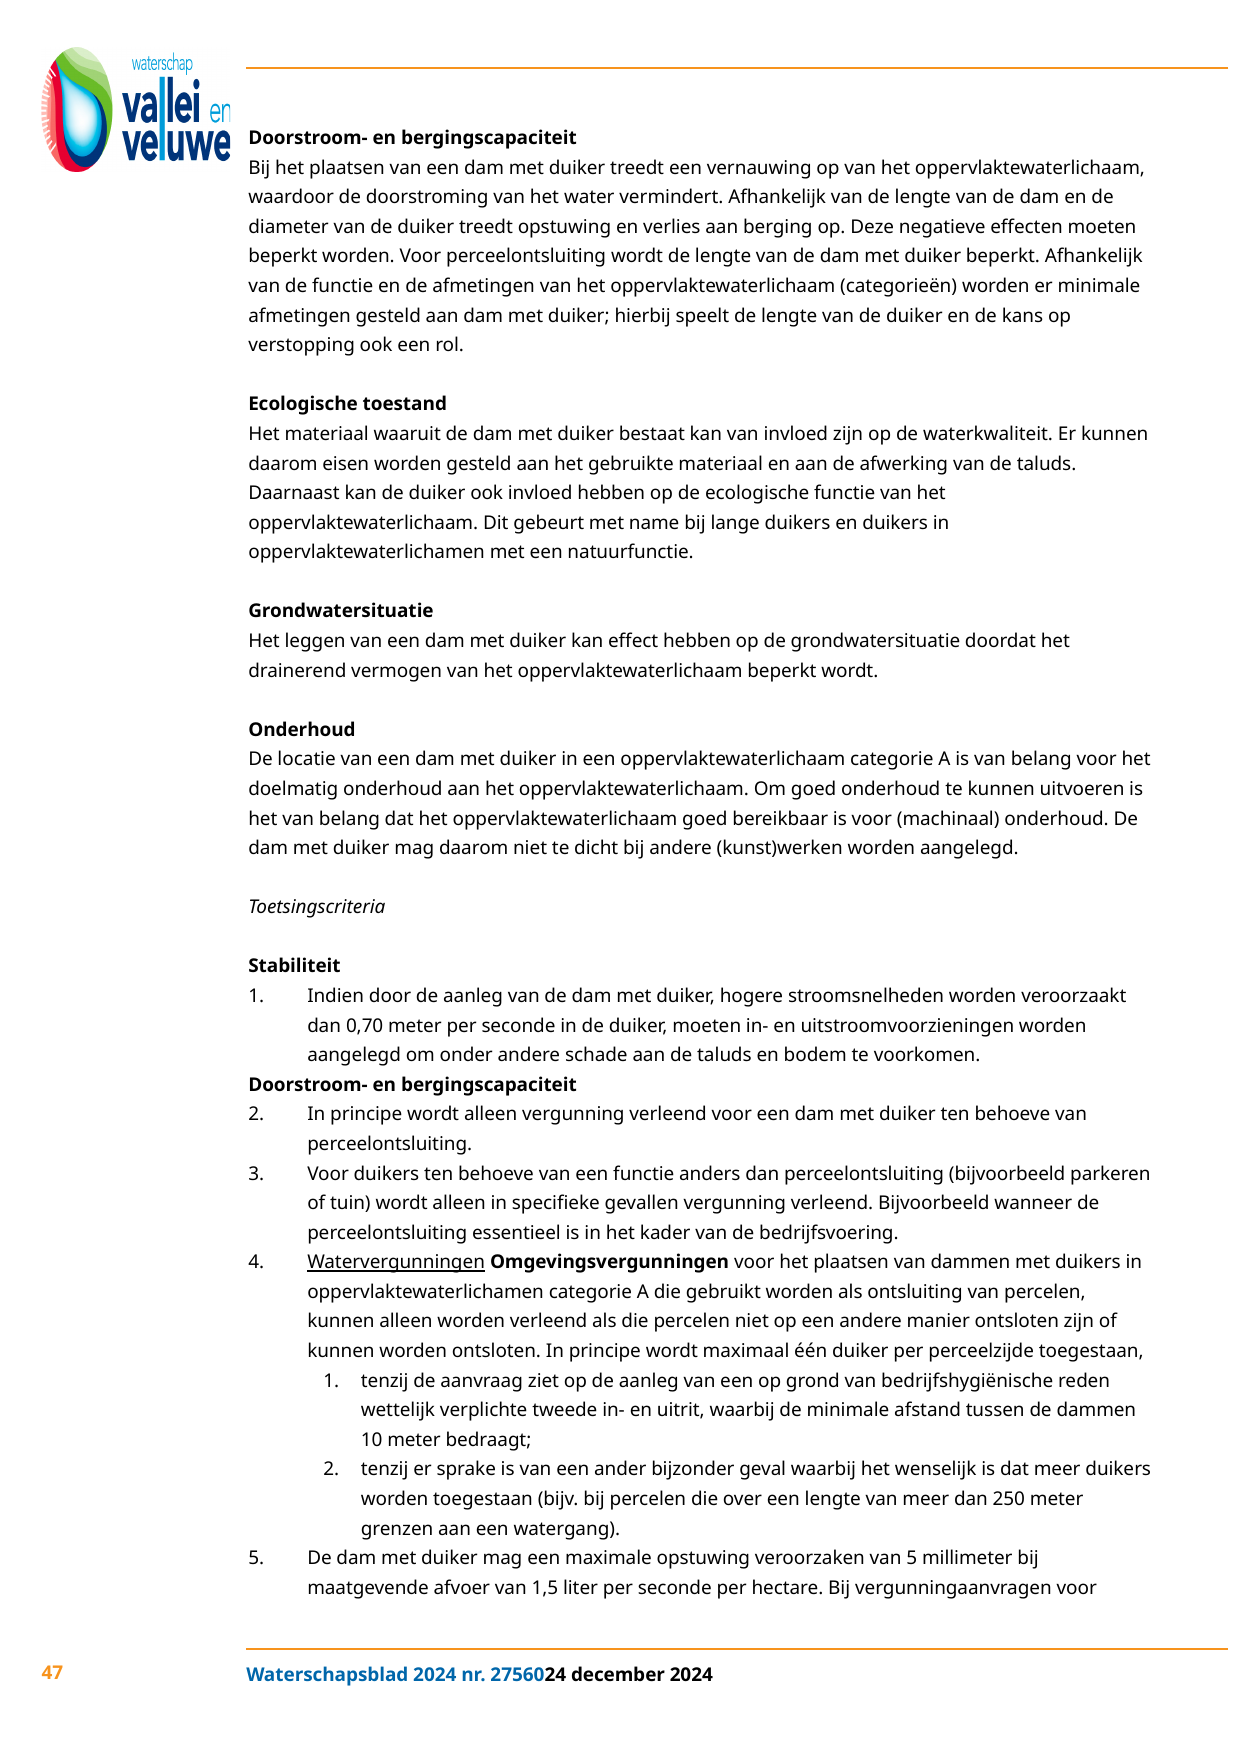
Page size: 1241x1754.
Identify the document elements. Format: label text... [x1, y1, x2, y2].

list Watervergunningen Omgevingsvergunningen voor het plaatsen van dammen met duikers in oppervlaktewaterlichamen categorie A die gebruikt worden als ontsluiting van percelen, kunnen alleen worden verleend als die percelen niet op een andere manier ontsloten zijn of kunnen worden ontsloten. In principe wordt maximaal één duiker per perceelzijde toegestaan, [248, 1248, 1152, 1363]
text Stabiliteit [248, 953, 1152, 978]
text Onderhoud [248, 716, 1152, 742]
list Voor duikers ten behoeve van een functie anders dan perceelontsluiting (bijvoorbeeld parkeren of tuin) wordt alleen in specifieke gevallen vergunning verleend. Bijvoorbeeld wanneer de perceelontsluiting essentieel is in het kader van de bedrijfsvoering. [248, 1160, 1152, 1245]
list De dam met duiker mag een maximale opstuwing veroorzaken van 5 millimeter bij maatgevende afvoer van 1,5 liter per seconde per hectare. Bij vergunningaanvragen voor [248, 1544, 1152, 1600]
list tenzij er sprake is van een ander bijzonder geval waarbij het wenselijk is dat meer duikers worden toegestaan (bijv. bij percelen die over een lengte van meer dan 250 meter grenzen aan een watergang). [323, 1456, 1152, 1541]
text Het materiaal waaruit de dam met duiker bestaat kan van invloed zijn op de waterkwaliteit. Er kunnen daarom eisen worden gesteld aan het gebruikte materiaal en aan de afwerking van de taluds. Daarnaast kan de duiker ook invloed hebben op de ecologische functie van het oppervlaktewaterlichaam. Dit gebeurt met name bij lange duikers en duikers in oppervlaktewaterlichamen met een natuurfunctie. [248, 420, 1152, 564]
text Grondwatersituatie [248, 598, 1152, 623]
text Doorstroom- en bergingscapaciteit [248, 1071, 1152, 1097]
list Indien door de aanleg van de dam met duiker, hogere stroomsnelheden worden veroorzaakt dan 0,70 meter per seconde in de duiker, moeten in- en uitstroomvoorzieningen worden aangelegd om onder andere schade aan de taluds en bodem te voorkomen. [248, 982, 1152, 1067]
list In principe wordt alleen vergunning verleend voor een dam met duiker ten behoeve van perceelontsluiting. [248, 1101, 1152, 1156]
text Doorstroom- en bergingscapaciteit [248, 124, 1152, 150]
text De locatie van een dam met duiker in een oppervlaktewaterlichaam categorie A is van belang voor het doelmatig onderhoud aan het oppervlaktewaterlichaam. Om goed onderhoud te kunnen uitvoeren is het van belang dat het oppervlaktewaterlichaam goed bereikbaar is voor (machinaal) onderhoud. De dam met duiker mag daarom niet te dicht bij andere (kunst)werken worden aangelegd. [248, 746, 1152, 860]
text Bij het plaatsen van een dam met duiker treedt een vernauwing op van het oppervlaktewaterlichaam, waardoor de doorstroming van het water vermindert. Afhankelijk van de lengte van de dam en de diameter van de duiker treedt opstuwing en verlies aan berging op. Deze negatieve effecten moeten beperkt worden. Voor perceelontsluiting wordt de lengte van de dam met duiker beperkt. Afhankelijk van de functie en de afmetingen van het oppervlaktewaterlichaam (categorieën) worden er minimale afmetingen gesteld aan dam met duiker; hierbij speelt de lengte van de duiker en de kans op verstopping ook een rol. [248, 154, 1152, 357]
text Toetsingscriteria [248, 893, 1152, 919]
text Het leggen van een dam met duiker kan effect hebben op de grondwatersituatie doordat het drainerend vermogen van het oppervlaktewaterlichaam beperkt wordt. [248, 627, 1152, 683]
picture [41, 47, 231, 172]
list tenzij de aanvraag ziet op de aanleg van een op grond van bedrijfshygiënische reden wettelijk verplichte tweede in- en uitrit, waarbij de minimale afstand tussen de dammen 10 meter bedraagt; [323, 1367, 1152, 1452]
text Ecologische toestand [248, 391, 1152, 416]
